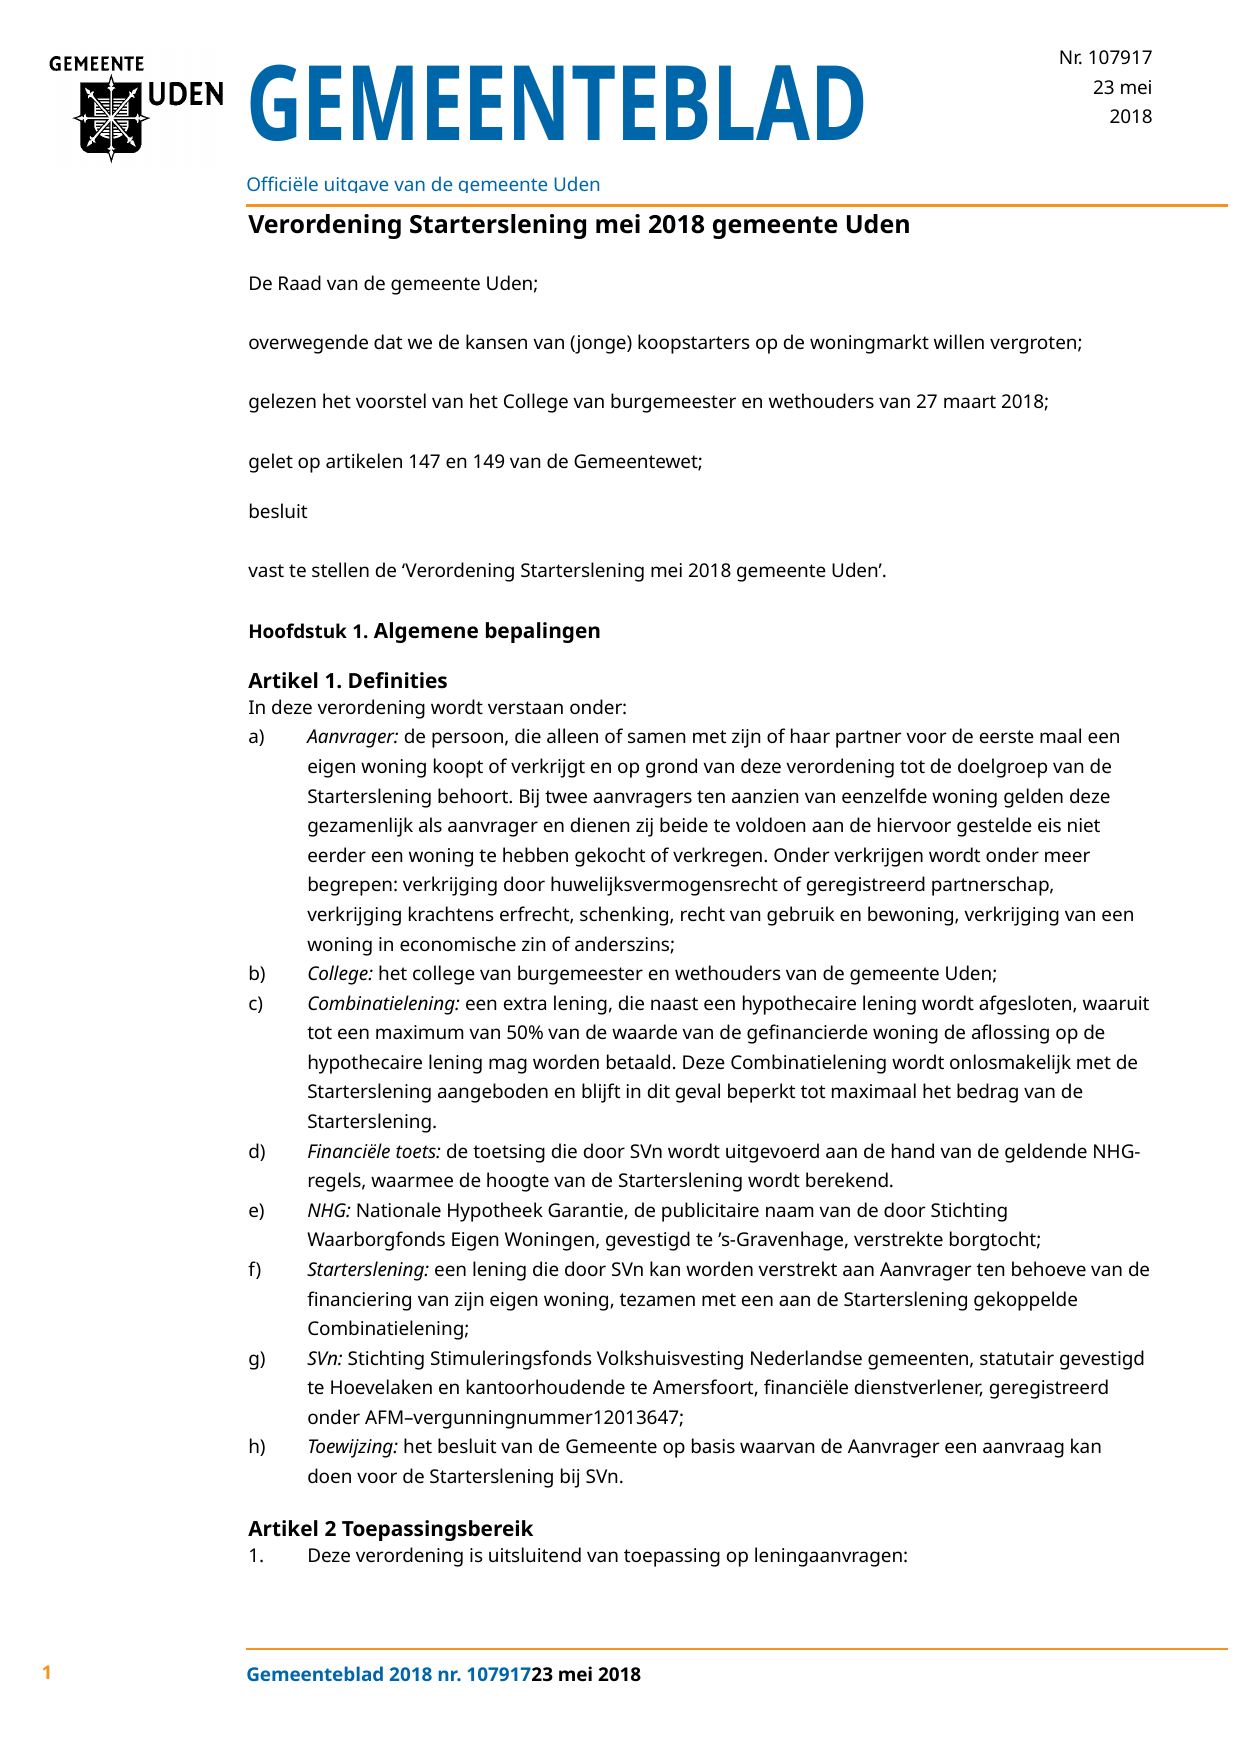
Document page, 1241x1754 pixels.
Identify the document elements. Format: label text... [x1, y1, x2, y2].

list Financiële toets: de toetsing die door SVn wordt uitgevoerd aan de hand van de geldende NHG-regels, waarmee de hoogte van de Starterslening wordt berekend. [248, 1138, 1152, 1193]
text Hoofdstuk 1. Algemene bepalingen [248, 616, 1152, 645]
list Aanvrager: de persoon, die alleen of samen met zijn of haar partner voor de eerste maal een eigen woning koopt of verkrijgt en op grond van deze verordening tot de doelgroep van de Starterslening behoort. Bij twee aanvragers ten aanzien van eenzelfde woning gelden deze gezamenlijk als aanvrager en dienen zij beide te voldoen aan de hiervoor gestelde eis niet eerder een woning te hebben gekocht of verkregen. Onder verkrijgen wordt onder meer begrepen: verkrijging door huwelijksvermogensrecht of geregistreerd partnerschap, verkrijging krachtens erfrecht, schenking, recht van gebruik en bewoning, verkrijging van een woning in economische zin of anderszins; [248, 724, 1152, 957]
text besluit [248, 498, 1152, 524]
list Starterslening: een lening die door SVn kan worden verstrekt aan Aanvrager ten behoeve van de financiering van zijn eigen woning, tezamen met een aan de Starterslening gekoppelde Combinatielening; [248, 1256, 1152, 1341]
text In deze verordening wordt verstaan onder: [248, 694, 1152, 720]
list SVn: Stichting Stimuleringsfonds Volkshuisvesting Nederlandse gemeenten, statutair gevestigd te Hoevelaken en kantoorhoudende te Amersfoort, financiële dienstverlener, geregistreerd onder AFM–vergunningnummer12013647; [248, 1345, 1152, 1430]
text De Raad van de gemeente Uden; [248, 270, 1152, 296]
list College: het college van burgemeester en wethouders van de gemeente Uden; [248, 960, 1152, 986]
text overwegende dat we de kansen van (jonge) koopstarters op de woningmarkt willen vergroten; [248, 329, 1152, 355]
picture [41, 47, 231, 172]
text gelezen het voorstel van het College van burgemeester en wethouders van 27 maart 2018; [248, 389, 1152, 414]
text vast te stellen de ‘Verordening Starterslening mei 2018 gemeente Uden’. [248, 557, 1152, 583]
text Artikel 1. Definities [248, 666, 1152, 694]
list Combinatielening: een extra lening, die naast een hypothecaire lening wordt afgesloten, waaruit tot een maximum van 50% van de waarde van de gefinancierde woning de aflossing op de hypothecaire lening mag worden betaald. Deze Combinatielening wordt onlosmakelijk met de Starterslening aangeboden en blijft in dit geval beperkt tot maximaal het bedrag van de Starterslening. [248, 990, 1152, 1134]
list NHG: Nationale Hypotheek Garantie, de publicitaire naam van de door Stichting Waarborgfonds Eigen Woningen, gevestigd te ’s-Gravenhage, verstrekte borgtocht; [248, 1197, 1152, 1252]
list Toewijzing: het besluit van de Gemeente op basis waarvan de Aanvrager een aanvraag kan doen voor de Starterslening bij SVn. [248, 1434, 1152, 1489]
text Artikel 2 Toepassingsbereik [248, 1514, 1152, 1542]
text Verordening Starterslening mei 2018 gemeente Uden [248, 207, 1152, 241]
text gelet op artikelen 147 en 149 van de Gemeentewet; [248, 448, 1152, 473]
list Deze verordening is uitsluitend van toepassing op leningaanvragen: [248, 1542, 1152, 1568]
